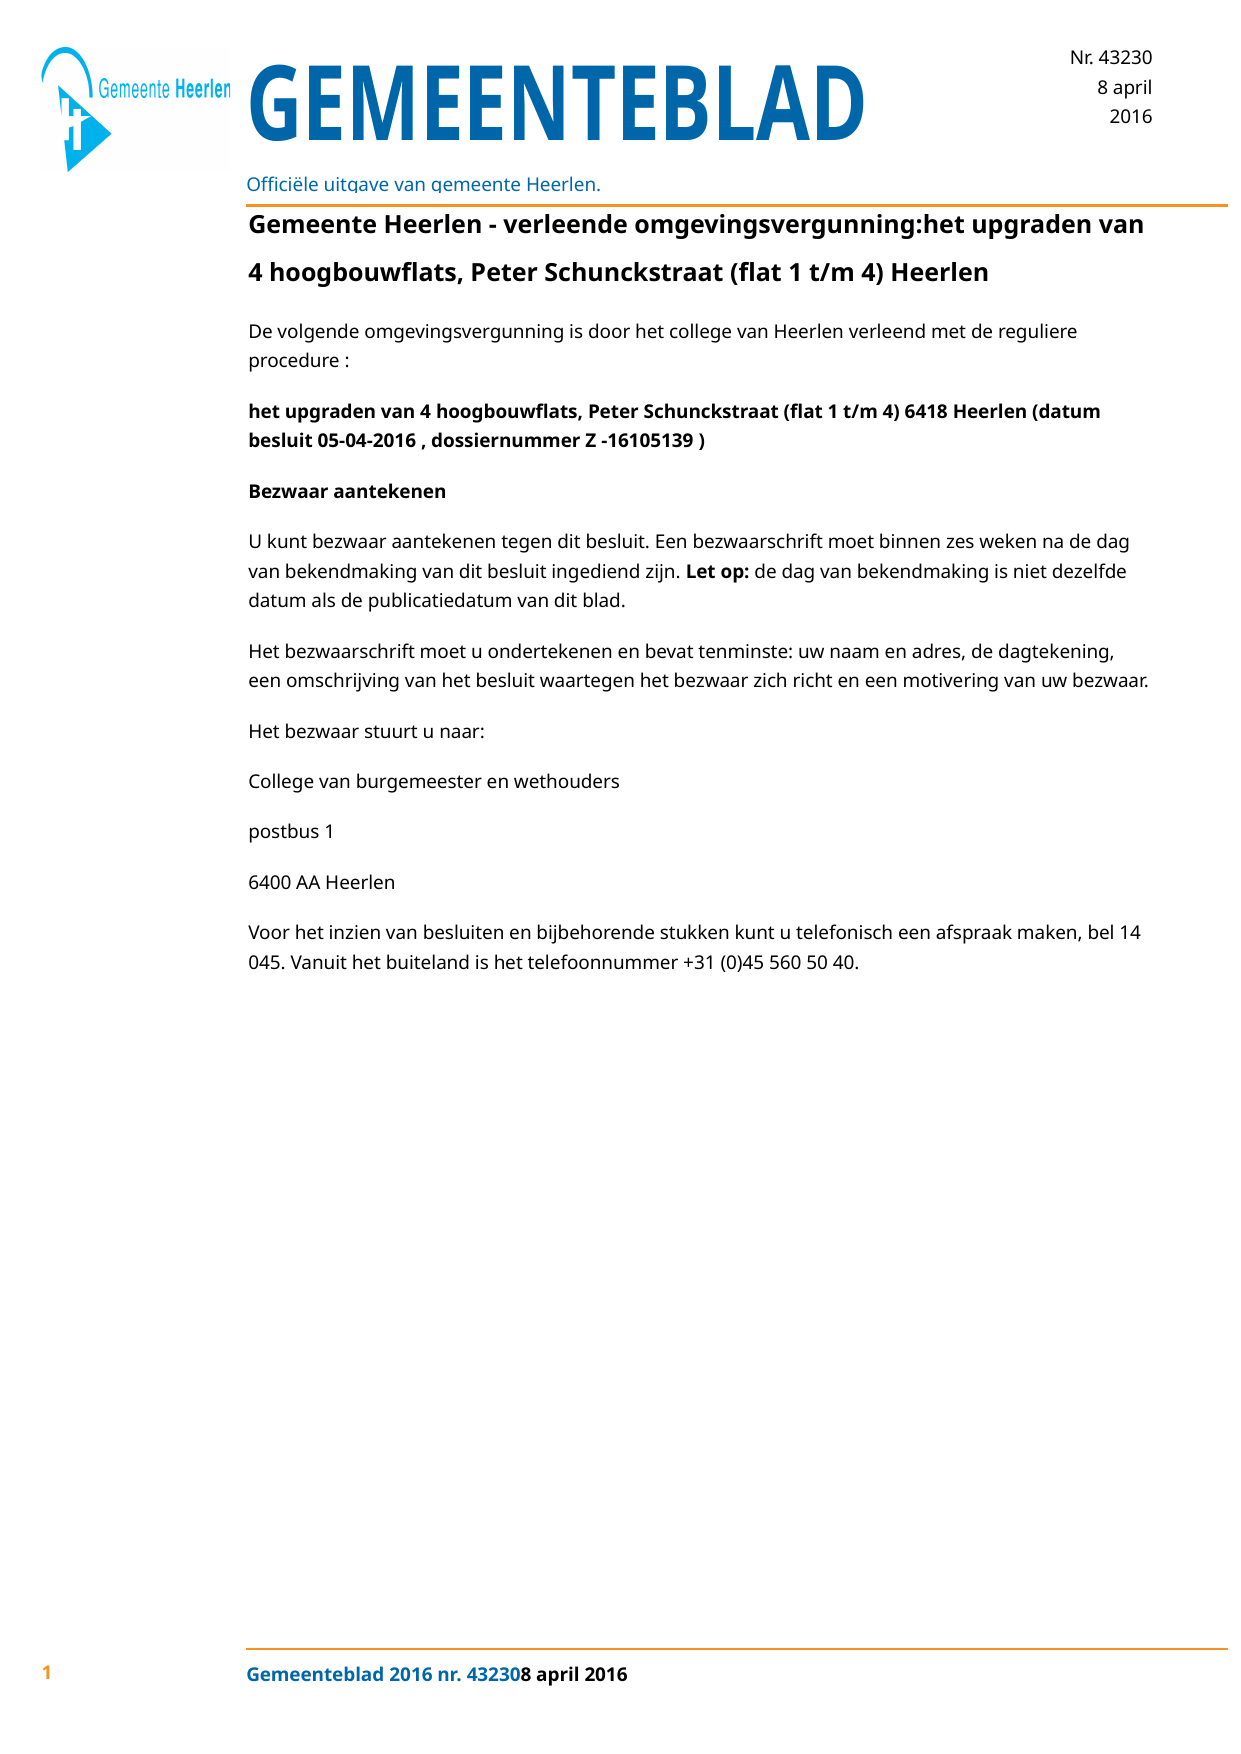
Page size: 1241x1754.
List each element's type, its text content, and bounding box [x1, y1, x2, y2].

text Voor het inzien van besluiten en bijbehorende stukken kunt u telefonisch een afspraak maken, bel 14 045. Vanuit het buiteland is het telefoonnummer +31 (0)45 560 50 40. [248, 919, 1152, 975]
text De volgende omgevingsvergunning is door het college van Heerlen verleend met de reguliere procedure : [248, 318, 1152, 373]
text Gemeente Heerlen - verleende omgevingsvergunning:het upgraden van 4 hoogbouwflats, Peter Schunckstraat (flat 1 t/m 4) Heerlen [248, 207, 1152, 288]
text College van burgemeester en wethouders [248, 768, 1152, 794]
picture [41, 47, 231, 172]
picture [41, 47, 58, 70]
text Het bezwaar stuurt u naar: [248, 718, 1152, 744]
text U kunt bezwaar aantekenen tegen dit besluit. Een bezwaarschrift moet binnen zes weken na de dag van bekendmaking van dit besluit ingediend zijn. Let op: de dag van bekendmaking is niet dezelfde datum als de publicatiedatum van dit blad. [248, 528, 1152, 613]
text 6400 AA Heerlen [248, 869, 1152, 895]
text Bezwaar aantekenen [248, 478, 1152, 504]
text het upgraden van 4 hoogbouwflats, Peter Schunckstraat (flat 1 t/m 4) 6418 Heerlen (datum besluit 05-04-2016 , dossiernummer Z -16105139 ) [248, 398, 1152, 453]
text Het bezwaarschrift moet u ondertekenen en bevat tenminste: uw naam en adres, de dagtekening, een omschrijving van het besluit waartegen het bezwaar zich richt en een motivering van uw bezwaar. [248, 638, 1152, 693]
text postbus 1 [248, 819, 1152, 844]
